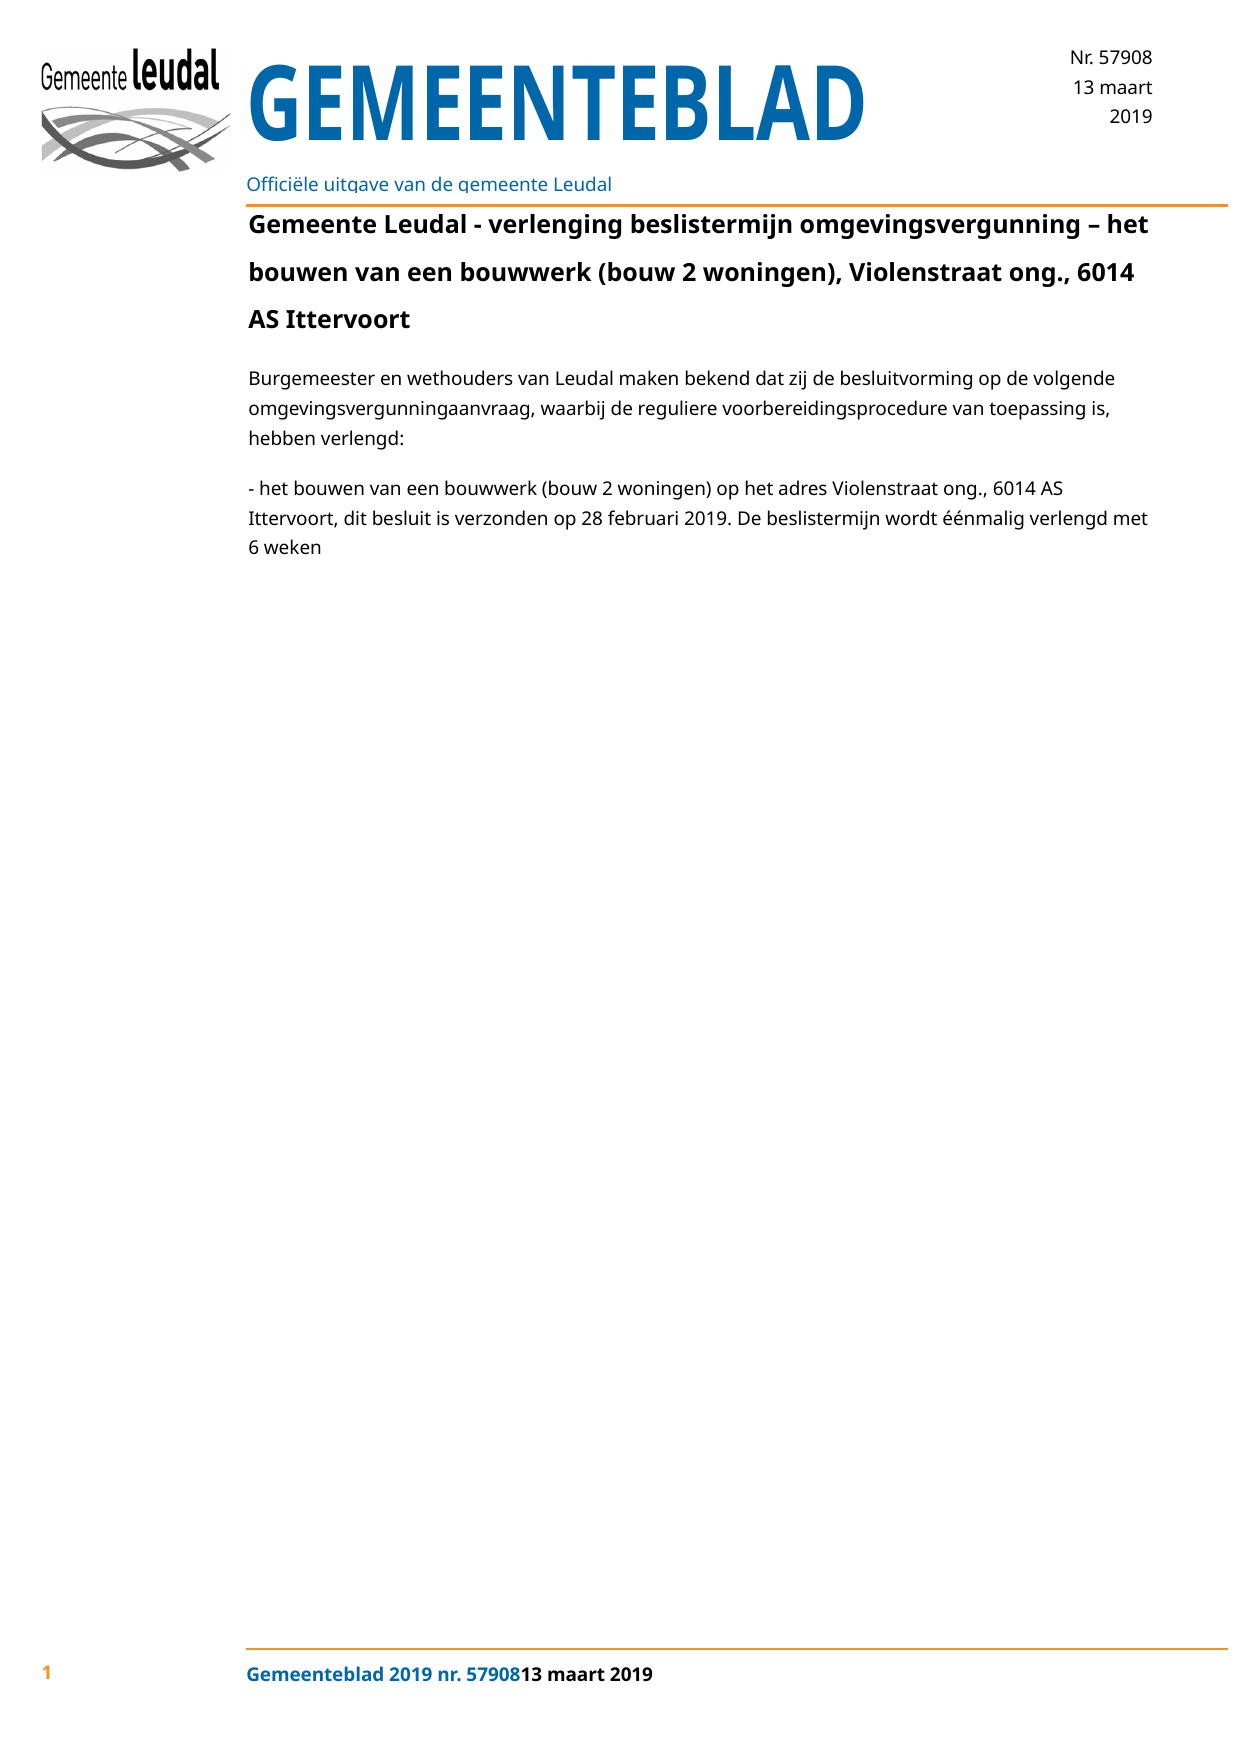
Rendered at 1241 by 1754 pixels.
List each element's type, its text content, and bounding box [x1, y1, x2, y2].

text Gemeente Leudal - verlenging beslistermijn omgevingsvergunning – het bouwen van een bouwwerk (bouw 2 woningen), Violenstraat ong., 6014 AS Ittervoort [248, 207, 1152, 336]
text Burgemeester en wethouders van Leudal maken bekend dat zij de besluitvorming op de volgende omgevingsvergunningaanvraag, waarbij de reguliere voorbereidingsprocedure van toepassing is, hebben verlengd: [248, 366, 1152, 450]
text - het bouwen van een bouwwerk (bouw 2 woningen) op het adres Violenstraat ong., 6014 AS Ittervoort, dit besluit is verzonden op 28 februari 2019. De beslistermijn wordt éénmalig verlengd met 6 weken [248, 475, 1152, 560]
picture [41, 47, 231, 172]
